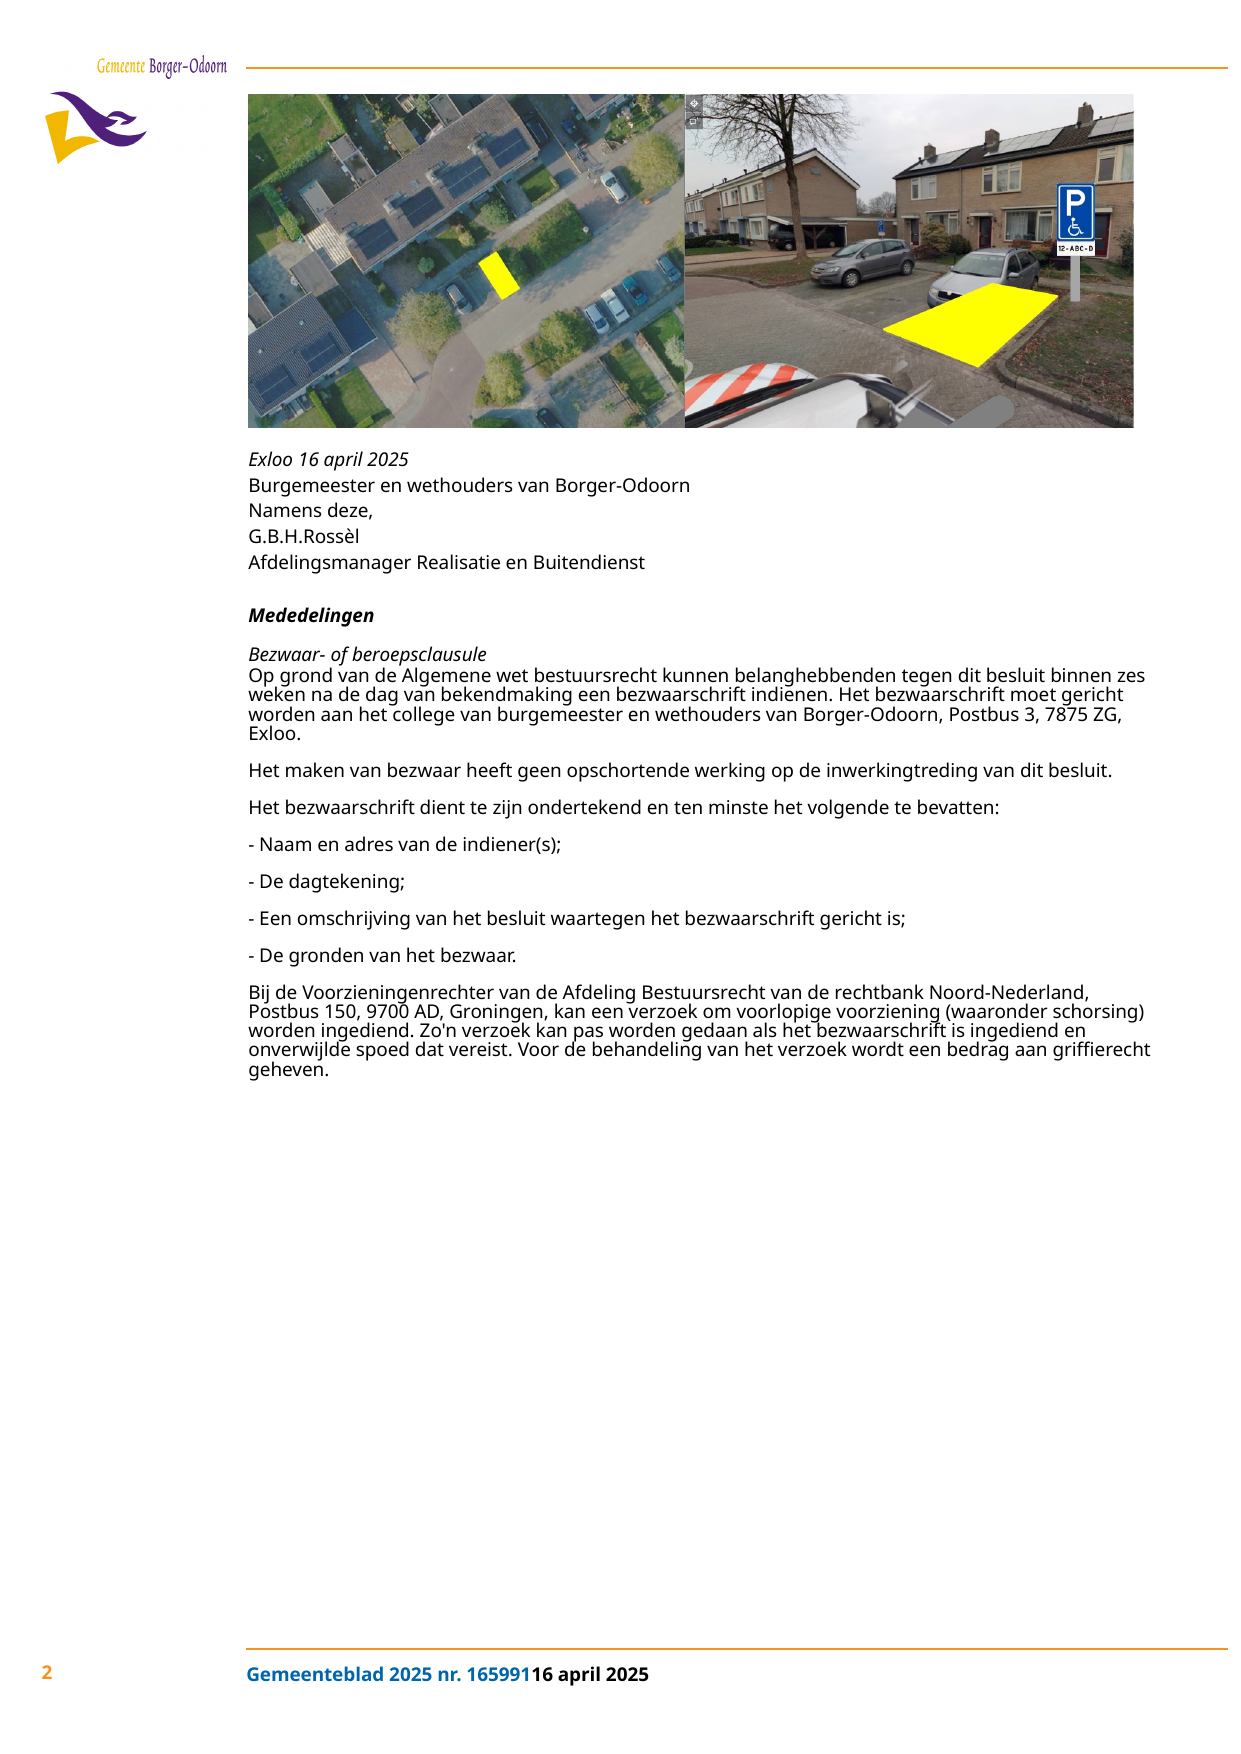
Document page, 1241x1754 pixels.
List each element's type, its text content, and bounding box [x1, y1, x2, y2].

text Bezwaar- of beroepsclausule [248, 641, 1152, 667]
text Op grond van de Algemene wet bestuursrecht kunnen belanghebbenden tegen dit besluit binnen zes weken na de dag van bekendmaking een bezwaarschrift indienen. Het bezwaarschrift moet gericht worden aan het college van burgemeester en wethouders van Borger-Odoorn, Postbus 3, 7875 ZG, Exloo. [248, 667, 1152, 744]
text - De dagtekening; [248, 873, 1152, 892]
text Burgemeester en wethouders van Borger-Odoorn [248, 472, 1152, 498]
picture [41, 47, 231, 172]
text - Naam en adres van de indiener(s); [248, 836, 1152, 855]
text Afdelingsmanager Realisatie en Buitendienst [248, 549, 1152, 575]
text - De gronden van het bezwaar. [248, 947, 1152, 966]
text Mededelingen [248, 602, 1152, 628]
text G.B.H.Rossèl [248, 523, 1152, 549]
text Exloo 16 april 2025 [248, 446, 1152, 472]
text Het maken van bezwaar heeft geen opschortende werking op de inwerkingtreding van dit besluit. [248, 762, 1152, 781]
text Bij de Voorzieningenrechter van de Afdeling Bestuursrecht van de rechtbank Noord-Nederland, Postbus 150, 9700 AD, Groningen, kan een verzoek om voorlopige voorziening (waaronder schorsing) worden ingediend. Zo'n verzoek kan pas worden gedaan als het bezwaarschrift is ingediend en onverwijlde spoed dat vereist. Voor de behandeling van het verzoek wordt een bedrag aan griffierecht geheven. [248, 984, 1152, 1080]
picture [248, 94, 1134, 428]
text Het bezwaarschrift dient te zijn ondertekend en ten minste het volgende te bevatten: [248, 799, 1152, 818]
text Namens deze, [248, 498, 1152, 523]
text - Een omschrijving van het besluit waartegen het bezwaarschrift gericht is; [248, 910, 1152, 929]
